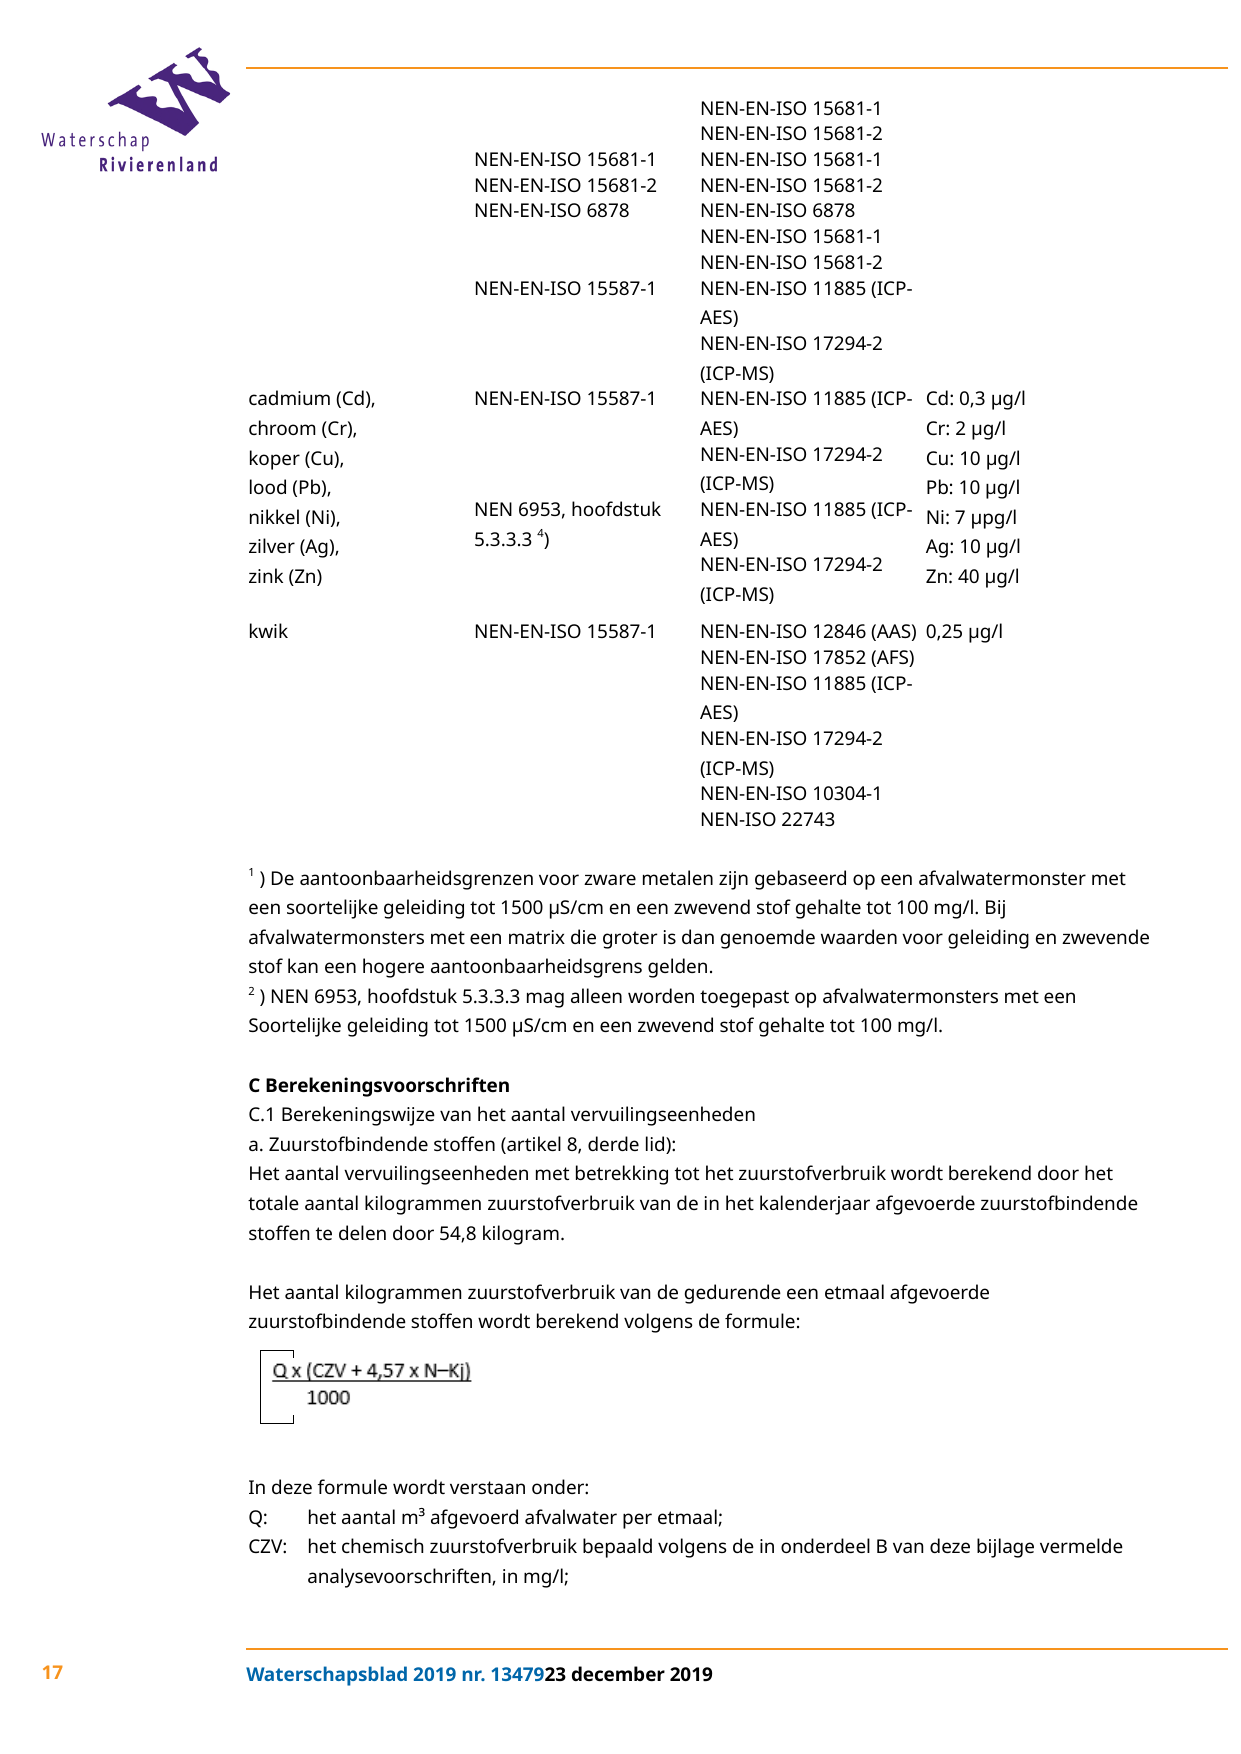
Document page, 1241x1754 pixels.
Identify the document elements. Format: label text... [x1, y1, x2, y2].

picture [268, 1358, 476, 1415]
text Het aantal kilogrammen zuurstofverbruik van de gedurende een etmaal afgevoerde zuurstofbindende stoffen wordt berekend volgens de formule: [248, 1279, 1152, 1334]
table_cell [248, 95, 474, 386]
table_cell NEN-EN-ISO 15681-1 [474, 146, 700, 172]
table_cell NEN-EN-ISO 15587-1 [474, 386, 700, 496]
text C.1 Berekeningswijze van het aantal vervuilingseenheden [248, 1101, 1152, 1127]
table_cell NEN-EN-ISO 17294-2 (ICP-MS) [700, 551, 926, 618]
table_cell NEN-EN-ISO 6878 [474, 198, 700, 275]
table_cell NEN-EN-ISO 11885 (ICP-AES) [700, 275, 926, 330]
table_cell NEN-EN-ISO 15587-1 [474, 618, 700, 832]
table_cell NEN-EN-ISO 15681-1 [700, 224, 926, 249]
table_cell 0,25 µg/l [926, 618, 1152, 832]
table_cell NEN-EN-ISO 11885 (ICP-AES) [700, 496, 926, 551]
table_cell NEN-EN-ISO 11885 (ICP-AES) [700, 670, 926, 725]
list het chemisch zuurstofverbruik bepaald volgens de in onderdeel B van deze bijlage vermelde analysevoorschriften, in mg/l; [248, 1533, 1152, 1589]
table_cell NEN-ISO 22743 [700, 806, 926, 832]
text 2 ) NEN 6953, hoofdstuk 5.3.3.3 mag alleen worden toegepast op afvalwatermonsters met een Soortelijke geleiding tot 1500 μS/cm en een zwevend stof gehalte tot 100 mg/l. [248, 983, 1152, 1038]
table_cell NEN 6953, hoofdstuk 5.3.3.3 4) [474, 496, 700, 618]
text C Berekeningsvoorschriften [248, 1072, 1152, 1097]
table_cell NEN-EN-ISO 15681-2 [700, 172, 926, 198]
table_cell NEN-EN-ISO 15681-1 [700, 146, 926, 172]
table_cell NEN-EN-ISO 6878 [700, 198, 926, 223]
table_cell NEN-EN-ISO 17294-2 (ICP-MS) [700, 441, 926, 496]
text In deze formule wordt verstaan onder: [248, 1474, 1152, 1500]
table_cell NEN-EN-ISO 12846 (AAS) [700, 618, 926, 644]
table_cell Cd: 0,3 µg/l Cr: 2 µg/l Cu: 10 µg/l Pb: 10 µg/l Ni: 7 µpg/l Ag: 10 µg/l Zn: 40 µg/l [926, 386, 1152, 618]
list het aantal m³ afgevoerd afvalwater per etmaal; [248, 1504, 1152, 1529]
table_cell NEN-EN-ISO 17852 (AFS) [700, 644, 926, 670]
table_cell cadmium (Cd), chroom (Cr), koper (Cu), lood (Pb), nikkel (Ni), zilver (Ag), zink (Zn) [248, 386, 474, 618]
table_cell NEN-EN-ISO 15681-1 [700, 95, 926, 121]
table_cell kwik [248, 618, 474, 832]
picture [41, 47, 231, 172]
text 1 ) De aantoonbaarheidsgrenzen voor zware metalen zijn gebaseerd op een afvalwatermonster met een soortelijke geleiding tot 1500 μS/cm en een zwevend stof gehalte tot 100 mg/l. Bij afvalwatermonsters met een matrix die groter is dan genoemde waarden voor geleiding en zwevende stof kan een hogere aantoonbaarheidsgrens gelden. [248, 865, 1152, 979]
table_cell NEN-EN-ISO 10304-1 [700, 780, 926, 806]
table_cell NEN-EN-ISO 17294-2 (ICP-MS) [700, 330, 926, 386]
table_cell NEN-EN-ISO 15681-2 [700, 249, 926, 275]
text a. Zuurstofbindende stoffen (artikel 8, derde lid): [248, 1131, 1152, 1157]
table_cell NEN-EN-ISO 17294-2 (ICP-MS) [700, 725, 926, 780]
table_cell NEN-EN-ISO 15681-2 [700, 121, 926, 146]
table_cell NEN-EN-ISO 15681-2 [474, 172, 700, 198]
table_cell NEN-EN-ISO 11885 (ICP-AES) [700, 386, 926, 441]
table_cell [926, 95, 1152, 386]
text Het aantal vervuilingseenheden met betrekking tot het zuurstofverbruik wordt berekend door het totale aantal kilogrammen zuurstofverbruik van de in het kalenderjaar afgevoerde zuurstofbindende stoffen te delen door 54,8 kilogram. [248, 1161, 1152, 1245]
table_cell [474, 95, 700, 146]
table_cell NEN-EN-ISO 15587-1 [474, 275, 700, 386]
